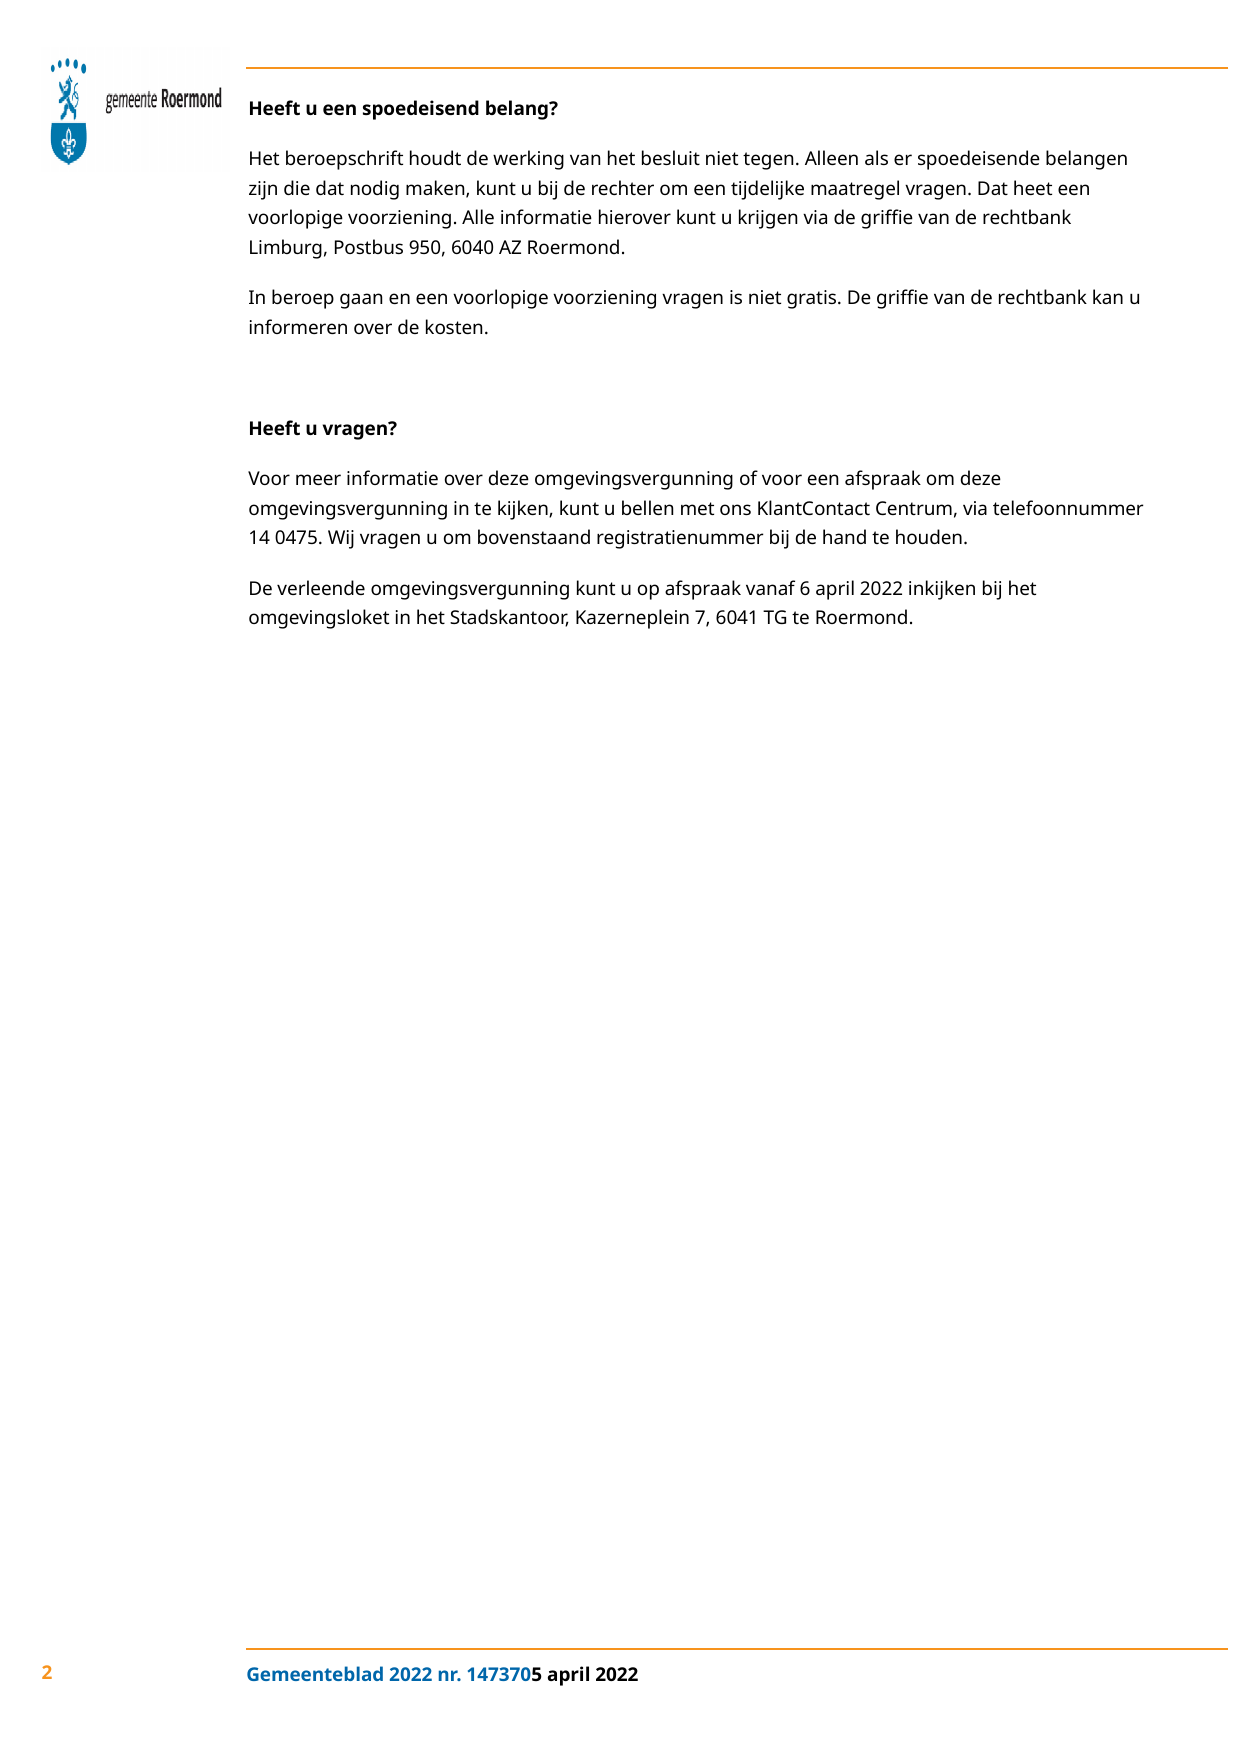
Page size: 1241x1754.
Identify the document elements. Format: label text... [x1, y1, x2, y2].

text Voor meer informatie over deze omgevingsvergunning of voor een afspraak om deze omgevingsvergunning in te kijken, kunt u bellen met ons KlantContact Centrum, via telefoonnummer 14 0475. Wij vragen u om bovenstaand registratienummer bij de hand te houden. [248, 465, 1152, 550]
picture [41, 47, 231, 172]
text Het beroepschrift houdt de werking van het besluit niet tegen. Alleen als er spoedeisende belangen zijn die dat nodig maken, kunt u bij de rechter om een tijdelijke maatregel vragen. Dat heet een voorlopige voorziening. Alle informatie hierover kunt u krijgen via de griffie van de rechtbank Limburg, Postbus 950, 6040 AZ Roermond. [248, 145, 1152, 260]
text De verleende omgevingsvergunning kunt u op afspraak vanaf 6 april 2022 inkijken bij het omgevingsloket in het Stadskantoor, Kazerneplein 7, 6041 TG te Roermond. [248, 575, 1152, 630]
text Heeft u een spoedeisend belang? [248, 95, 1152, 121]
text In beroep gaan en een voorlopige voorziening vragen is niet gratis. De griffie van de rechtbank kan u informeren over de kosten. [248, 284, 1152, 340]
text Heeft u vragen? [248, 415, 1152, 441]
